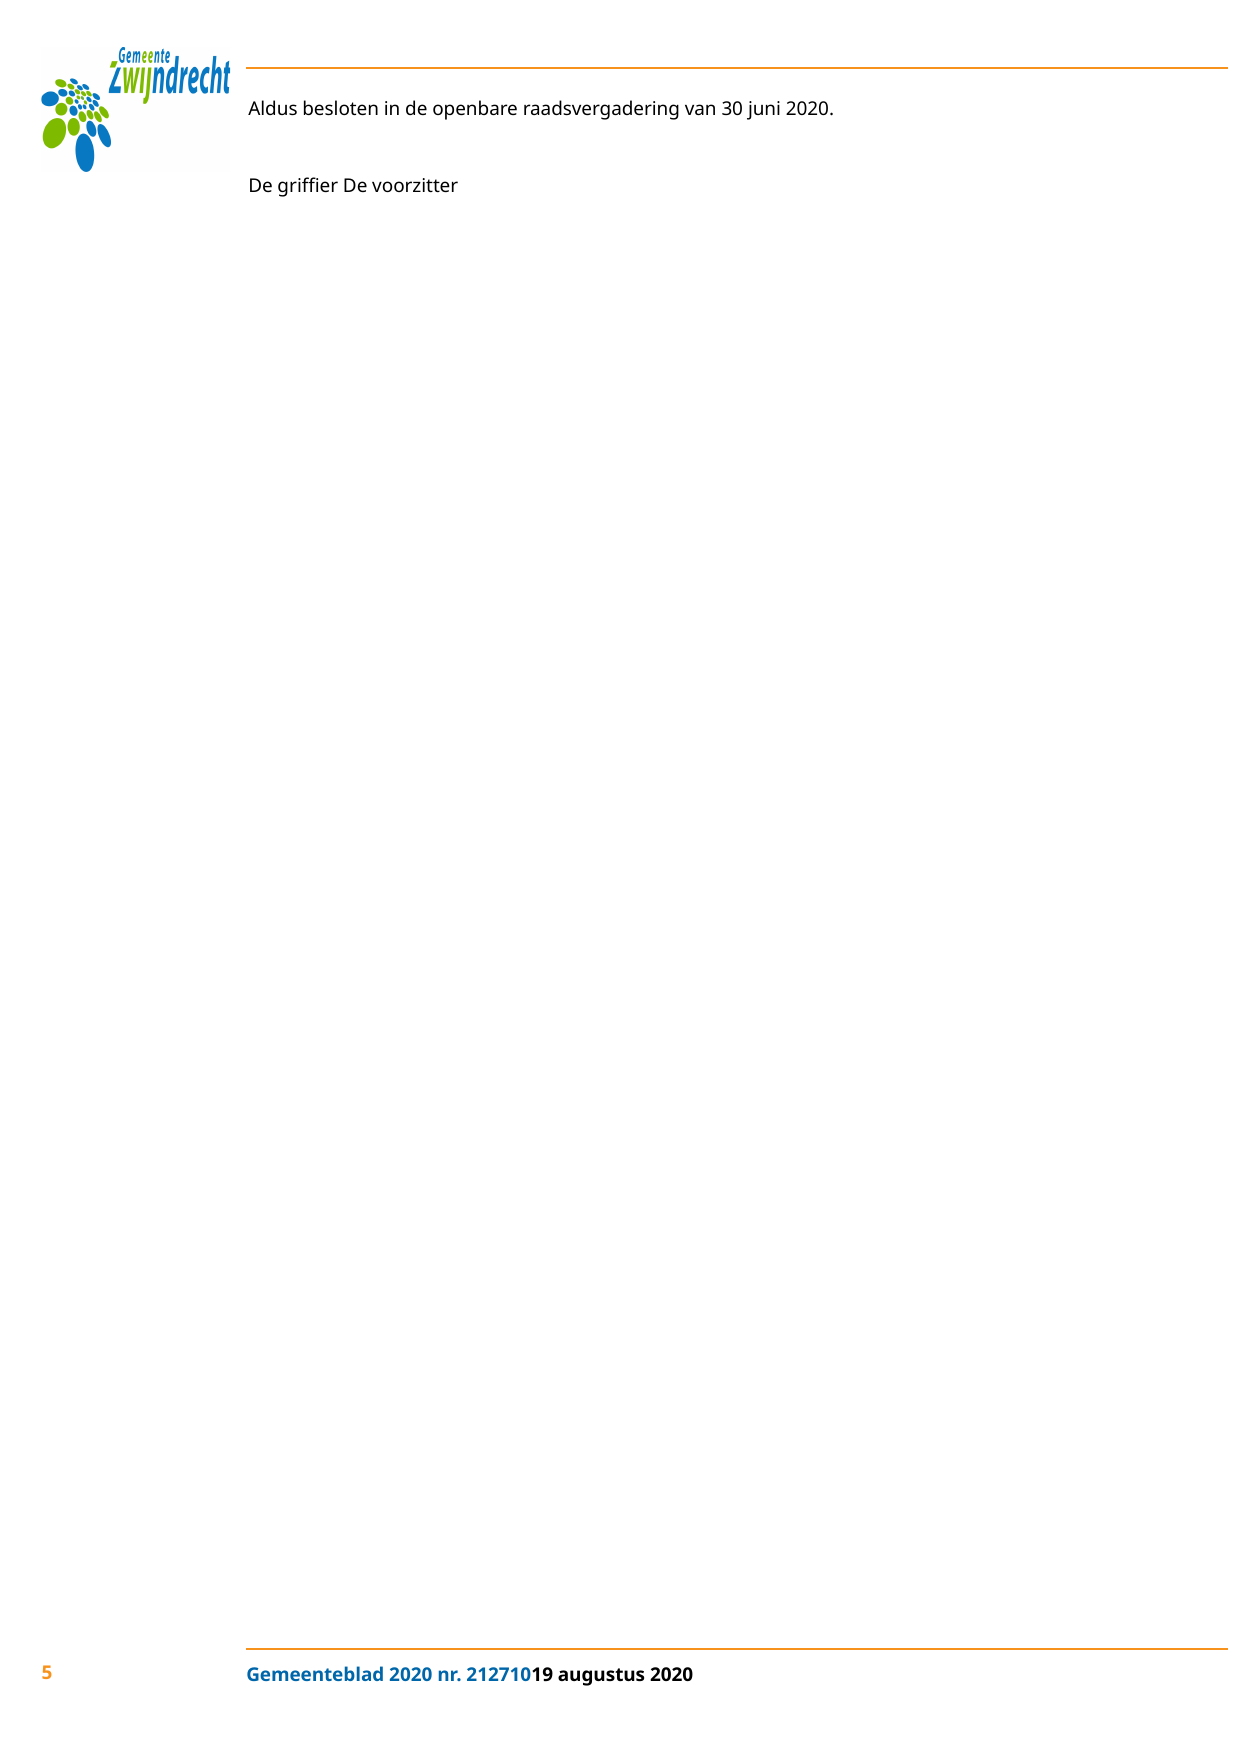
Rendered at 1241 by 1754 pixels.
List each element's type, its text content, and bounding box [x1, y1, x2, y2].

picture [41, 47, 231, 172]
text Aldus besloten in de openbare raadsvergadering van 30 juni 2020. [248, 95, 1152, 121]
text De griffier De voorzitter [248, 172, 1152, 198]
